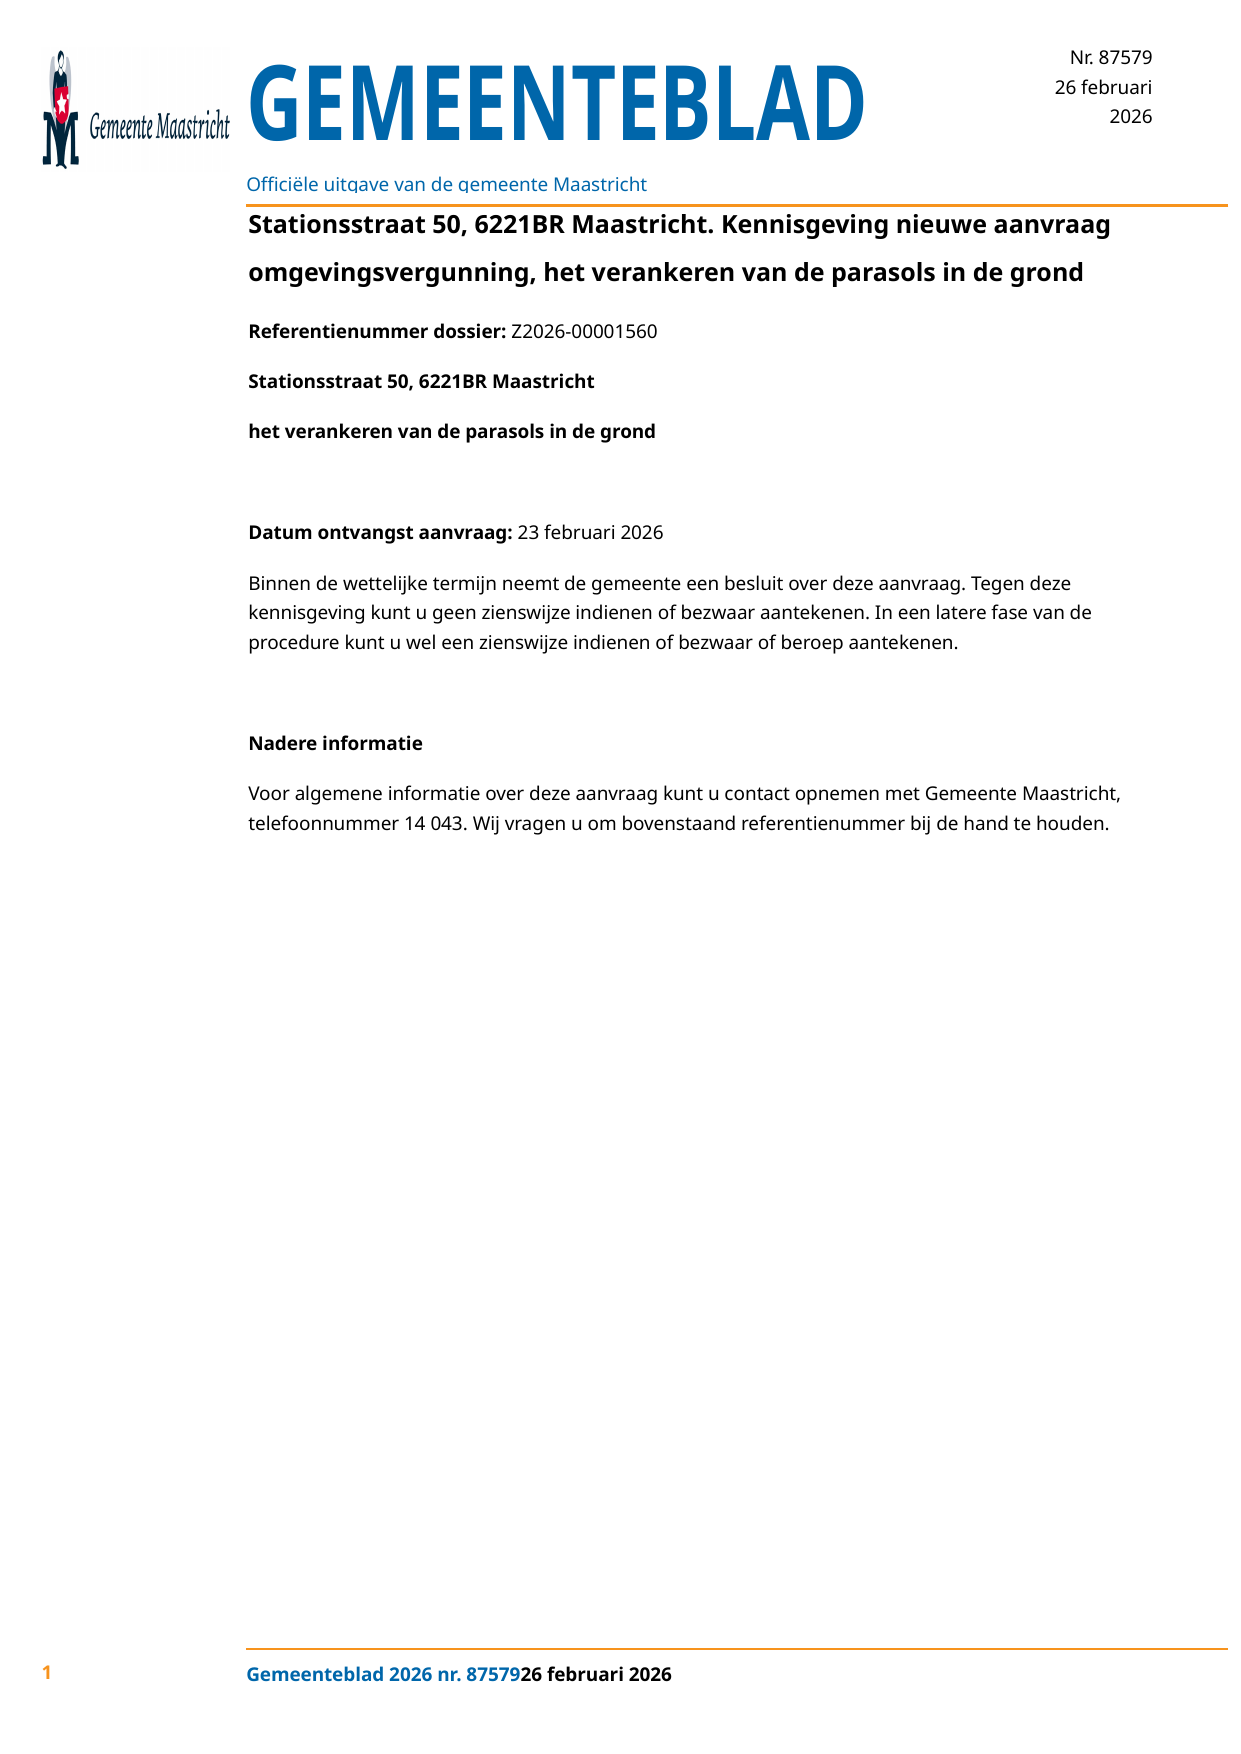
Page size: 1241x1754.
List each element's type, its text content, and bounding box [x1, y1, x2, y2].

text Binnen de wettelijke termijn neemt de gemeente een besluit over deze aanvraag. Tegen deze kennisgeving kunt u geen zienswijze indienen of bezwaar aantekenen. In een latere fase van de procedure kunt u wel een zienswijze indienen of bezwaar of beroep aantekenen. [248, 570, 1152, 655]
picture [41, 47, 231, 172]
text Referentienummer dossier: Z2026-00001560 [248, 318, 1152, 344]
text Datum ontvangst aanvraag: 23 februari 2026 [248, 519, 1152, 545]
text Voor algemene informatie over deze aanvraag kunt u contact opnemen met Gemeente Maastricht, telefoonnummer 14 043. Wij vragen u om bovenstaand referentienummer bij de hand te houden. [248, 780, 1152, 836]
text Stationsstraat 50, 6221BR Maastricht. Kennisgeving nieuwe aanvraag omgevingsvergunning, het verankeren van de parasols in de grond [248, 207, 1152, 288]
text Nadere informatie [248, 730, 1152, 756]
text het verankeren van de parasols in de grond [248, 419, 1152, 444]
text Stationsstraat 50, 6221BR Maastricht [248, 368, 1152, 394]
